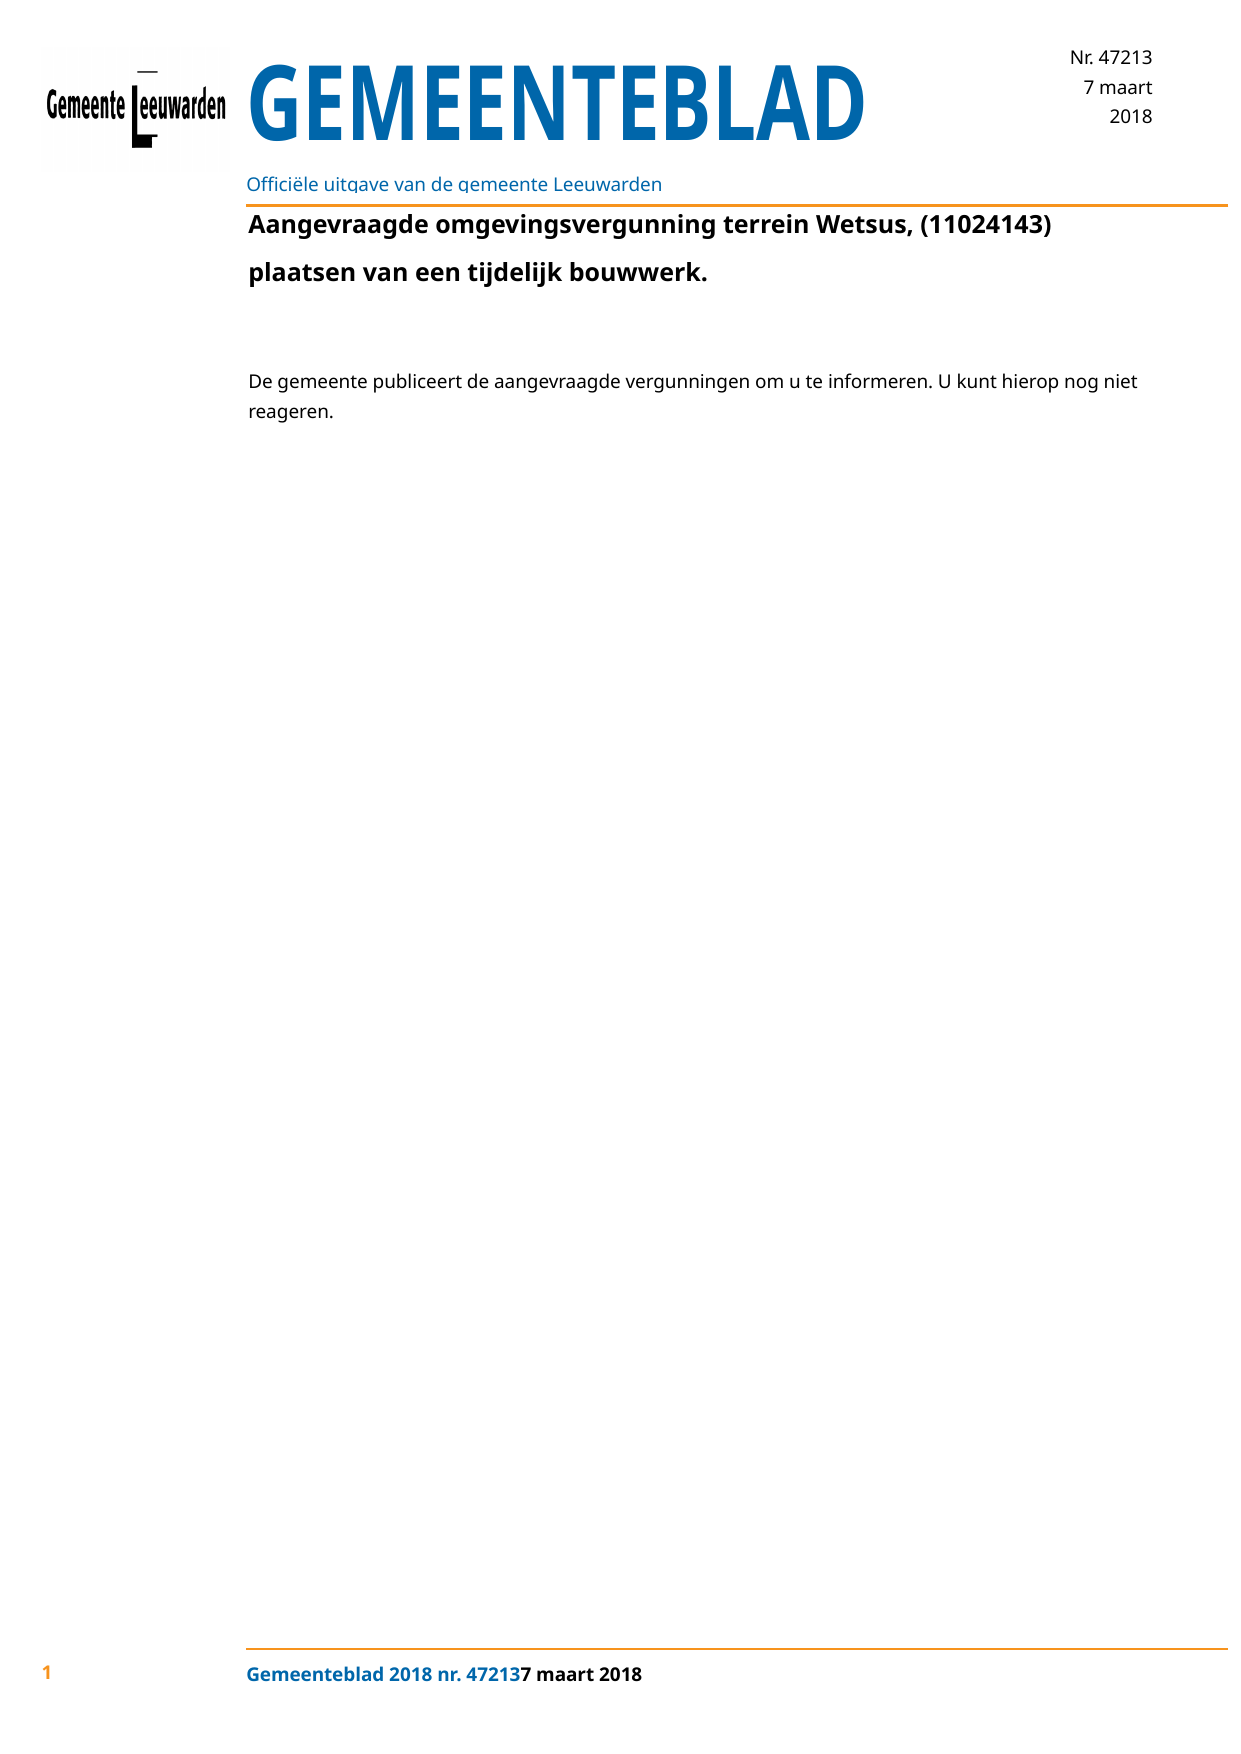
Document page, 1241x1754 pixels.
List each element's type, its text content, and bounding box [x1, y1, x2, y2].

text De gemeente publiceert de aangevraagde vergunningen om u te informeren. U kunt hierop nog niet reageren. [248, 368, 1152, 424]
picture [41, 47, 231, 172]
text Aangevraagde omgevingsvergunning terrein Wetsus, (11024143) plaatsen van een tijdelijk bouwwerk. [248, 207, 1152, 288]
